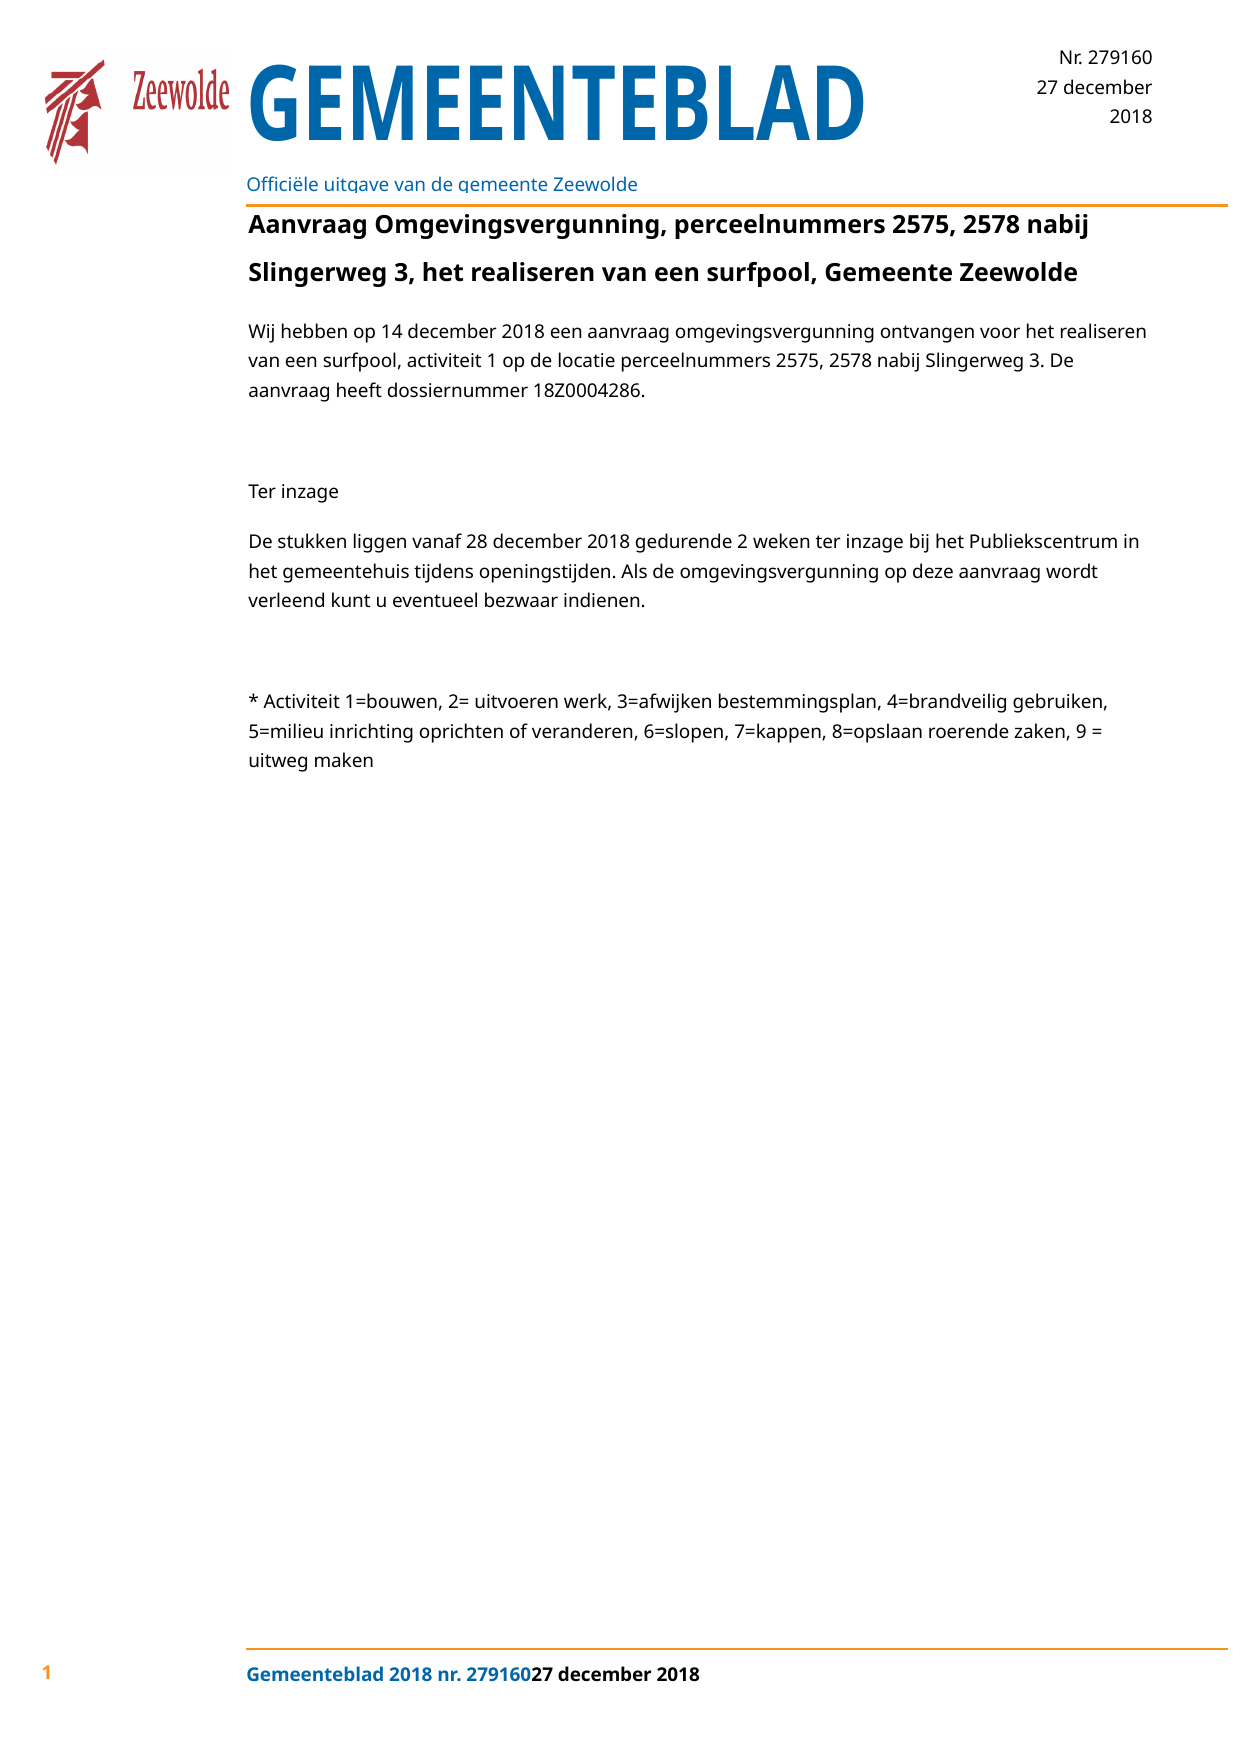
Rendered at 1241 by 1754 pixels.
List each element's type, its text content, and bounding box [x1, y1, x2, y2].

text Wij hebben op 14 december 2018 een aanvraag omgevingsvergunning ontvangen voor het realiseren van een surfpool, activiteit 1 op de locatie perceelnummers 2575, 2578 nabij Slingerweg 3. De aanvraag heeft dossiernummer 18Z0004286. [248, 318, 1152, 403]
text De stukken liggen vanaf 28 december 2018 gedurende 2 weken ter inzage bij het Publiekscentrum in het gemeentehuis tijdens openingstijden. Als de omgevingsvergunning op deze aanvraag wordt verleend kunt u eventueel bezwaar indienen. [248, 528, 1152, 613]
text Aanvraag Omgevingsvergunning, perceelnummers 2575, 2578 nabij Slingerweg 3, het realiseren van een surfpool, Gemeente Zeewolde [248, 207, 1152, 288]
picture [41, 47, 231, 172]
text * Activiteit 1=bouwen, 2= uitvoeren werk, 3=afwijken bestemmingsplan, 4=brandveilig gebruiken, 5=milieu inrichting oprichten of veranderen, 6=slopen, 7=kappen, 8=opslaan roerende zaken, 9 = uitweg maken [248, 688, 1152, 773]
text Ter inzage [248, 478, 1152, 504]
